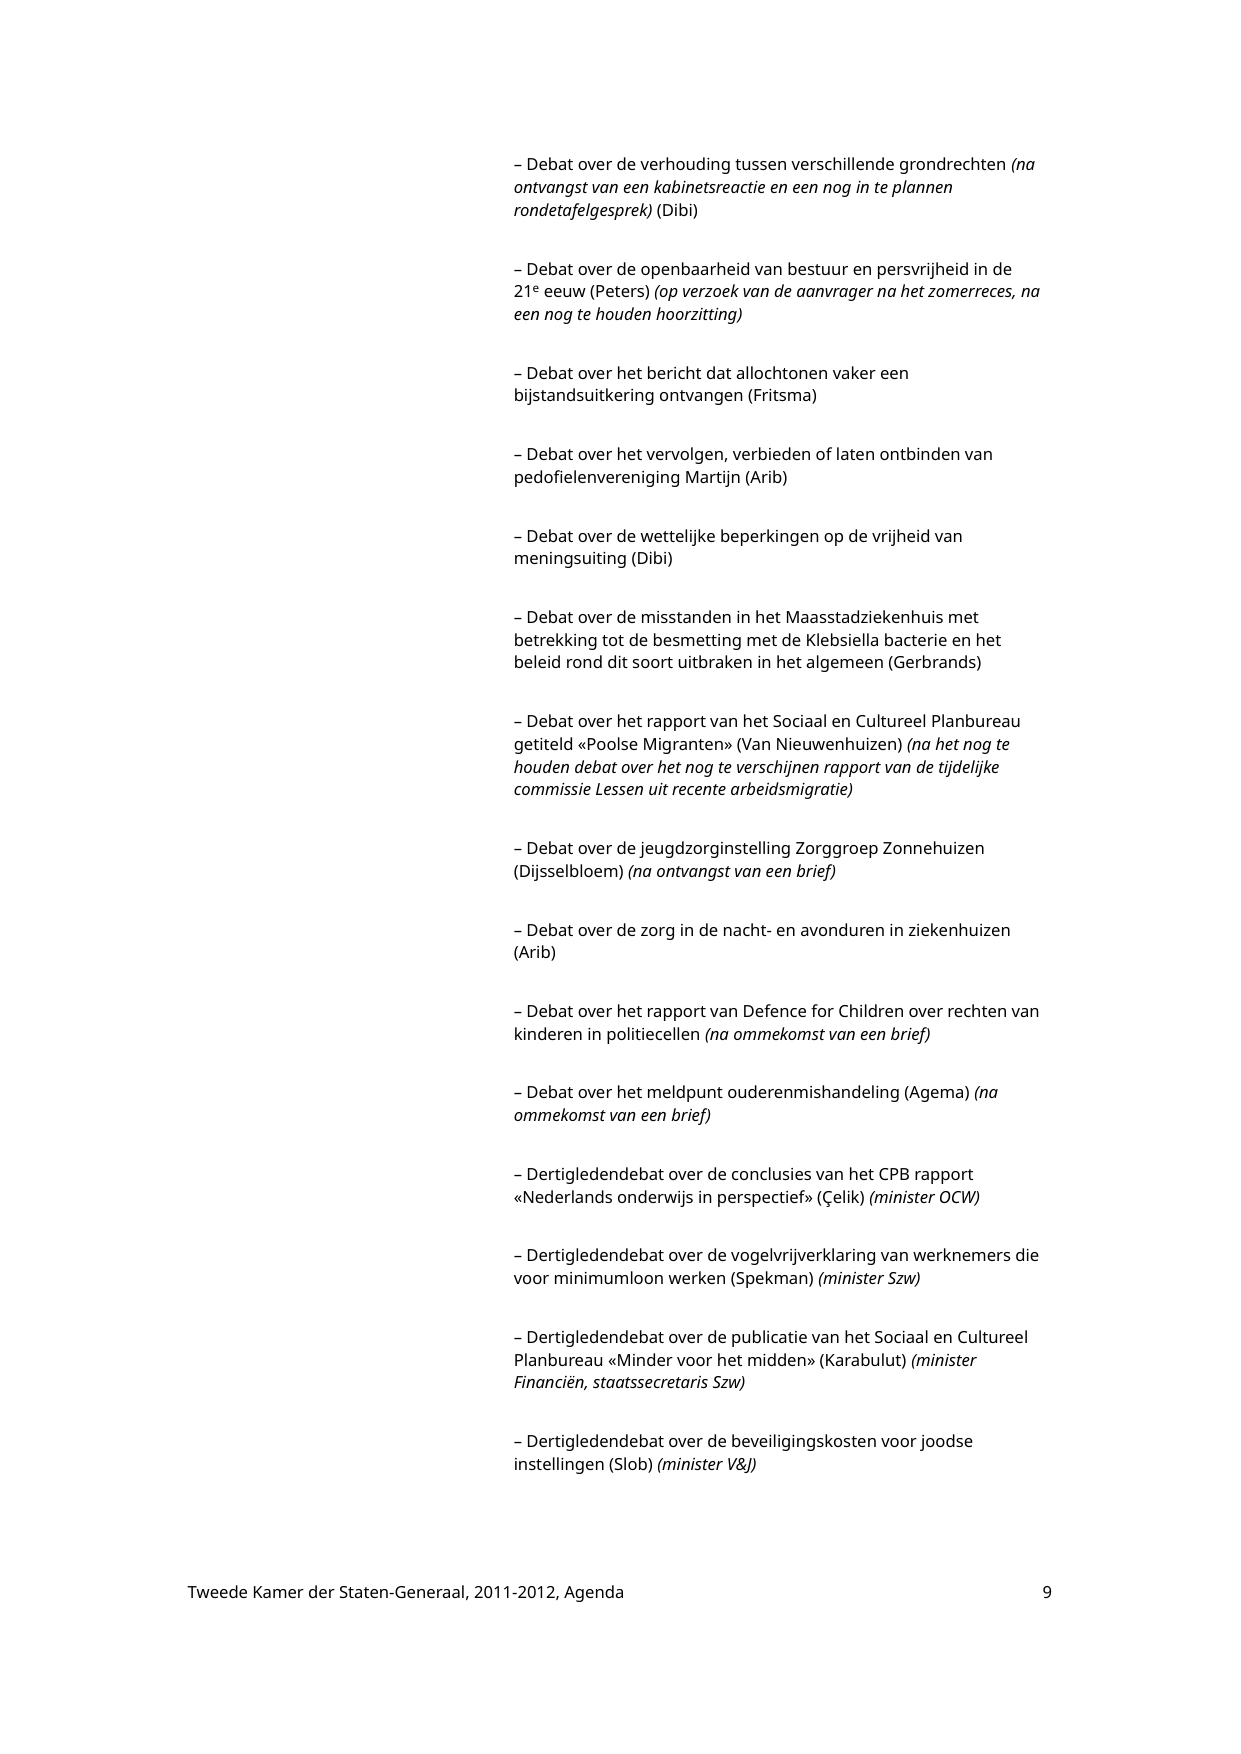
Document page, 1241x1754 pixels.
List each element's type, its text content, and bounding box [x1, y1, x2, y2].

table_cell [188, 707, 490, 834]
table_cell [188, 997, 490, 1078]
table_cell [490, 1323, 510, 1427]
table_cell [490, 521, 510, 603]
table_cell [188, 603, 490, 707]
table_cell [490, 1241, 510, 1322]
table_cell [188, 358, 490, 440]
table_cell [490, 150, 510, 254]
table_cell [490, 603, 510, 707]
table_cell [188, 834, 490, 915]
table_cell [188, 1323, 490, 1427]
table_cell [490, 1160, 510, 1241]
table_cell – Debat over het rapport van het Sociaal en Cultureel Planbureau getiteld «Poolse Migranten» (Van Nieuwenhuizen) (na het nog te houden debat over het nog te verschijnen rapport van de tijdelijke commissie Lessen uit recente arbeidsmigratie) [510, 707, 1053, 834]
table_cell [490, 358, 510, 440]
table_cell – Debat over de zorg in de nacht- en avonduren in ziekenhuizen (Arib) [510, 915, 1053, 997]
table_cell – Debat over de misstanden in het Maasstadziekenhuis met betrekking tot de besmetting met de Klebsiella bacterie en het beleid rond dit soort uitbraken in het algemeen (Gerbrands) [510, 603, 1053, 707]
table_cell [490, 1427, 510, 1508]
table_cell – Debat over het rapport van Defence for Children over rechten van kinderen in politiecellen (na ommekomst van een brief) [510, 997, 1053, 1078]
table_cell [188, 1427, 490, 1508]
table_cell – Dertigledendebat over de conclusies van het CPB rapport «Nederlands onderwijs in perspectief» (Çelik) (minister OCW) [510, 1160, 1053, 1241]
table_cell [188, 1078, 490, 1159]
table_cell [188, 915, 490, 997]
table_cell – Debat over de verhouding tussen verschillende grondrechten (na ontvangst van een kabinetsreactie en een nog in te plannen rondetafelgesprek) (Dibi) [510, 150, 1053, 254]
table_cell [188, 440, 490, 521]
table_cell [490, 997, 510, 1078]
table_cell [188, 150, 490, 254]
table_cell [490, 834, 510, 915]
table_cell [490, 254, 510, 358]
table_cell [490, 1078, 510, 1159]
table_cell [490, 440, 510, 521]
table_cell – Debat over de openbaarheid van bestuur en persvrijheid in de 21e eeuw (Peters) (op verzoek van de aanvrager na het zomerreces, na een nog te houden hoorzitting) [510, 254, 1053, 358]
table_cell – Debat over de wettelijke beperkingen op de vrijheid van meningsuiting (Dibi) [510, 521, 1053, 603]
table_cell [490, 707, 510, 834]
table_cell – Debat over de jeugdzorginstelling Zorggroep Zonnehuizen (Dijsselbloem) (na ontvangst van een brief) [510, 834, 1053, 915]
table_cell – Debat over het meldpunt ouderenmishandeling (Agema) (na ommekomst van een brief) [510, 1078, 1053, 1159]
table_cell – Dertigledendebat over de beveiligingskosten voor joodse instellingen (Slob) (minister V&J) [510, 1427, 1053, 1508]
table_cell – Debat over het bericht dat allochtonen vaker een bijstandsuitkering ontvangen (Fritsma) [510, 358, 1053, 440]
table_cell [188, 1160, 490, 1241]
table_cell [188, 1241, 490, 1322]
table_cell [188, 254, 490, 358]
table_cell [490, 915, 510, 997]
table_cell – Dertigledendebat over de vogelvrijverklaring van werknemers die voor minimumloon werken (Spekman) (minister Szw) [510, 1241, 1053, 1322]
table_cell [188, 521, 490, 603]
table_cell – Debat over het vervolgen, verbieden of laten ontbinden van pedofielenvereniging Martijn (Arib) [510, 440, 1053, 521]
table_cell – Dertigledendebat over de publicatie van het Sociaal en Cultureel Planbureau «Minder voor het midden» (Karabulut) (minister Financiën, staatssecretaris Szw) [510, 1323, 1053, 1427]
